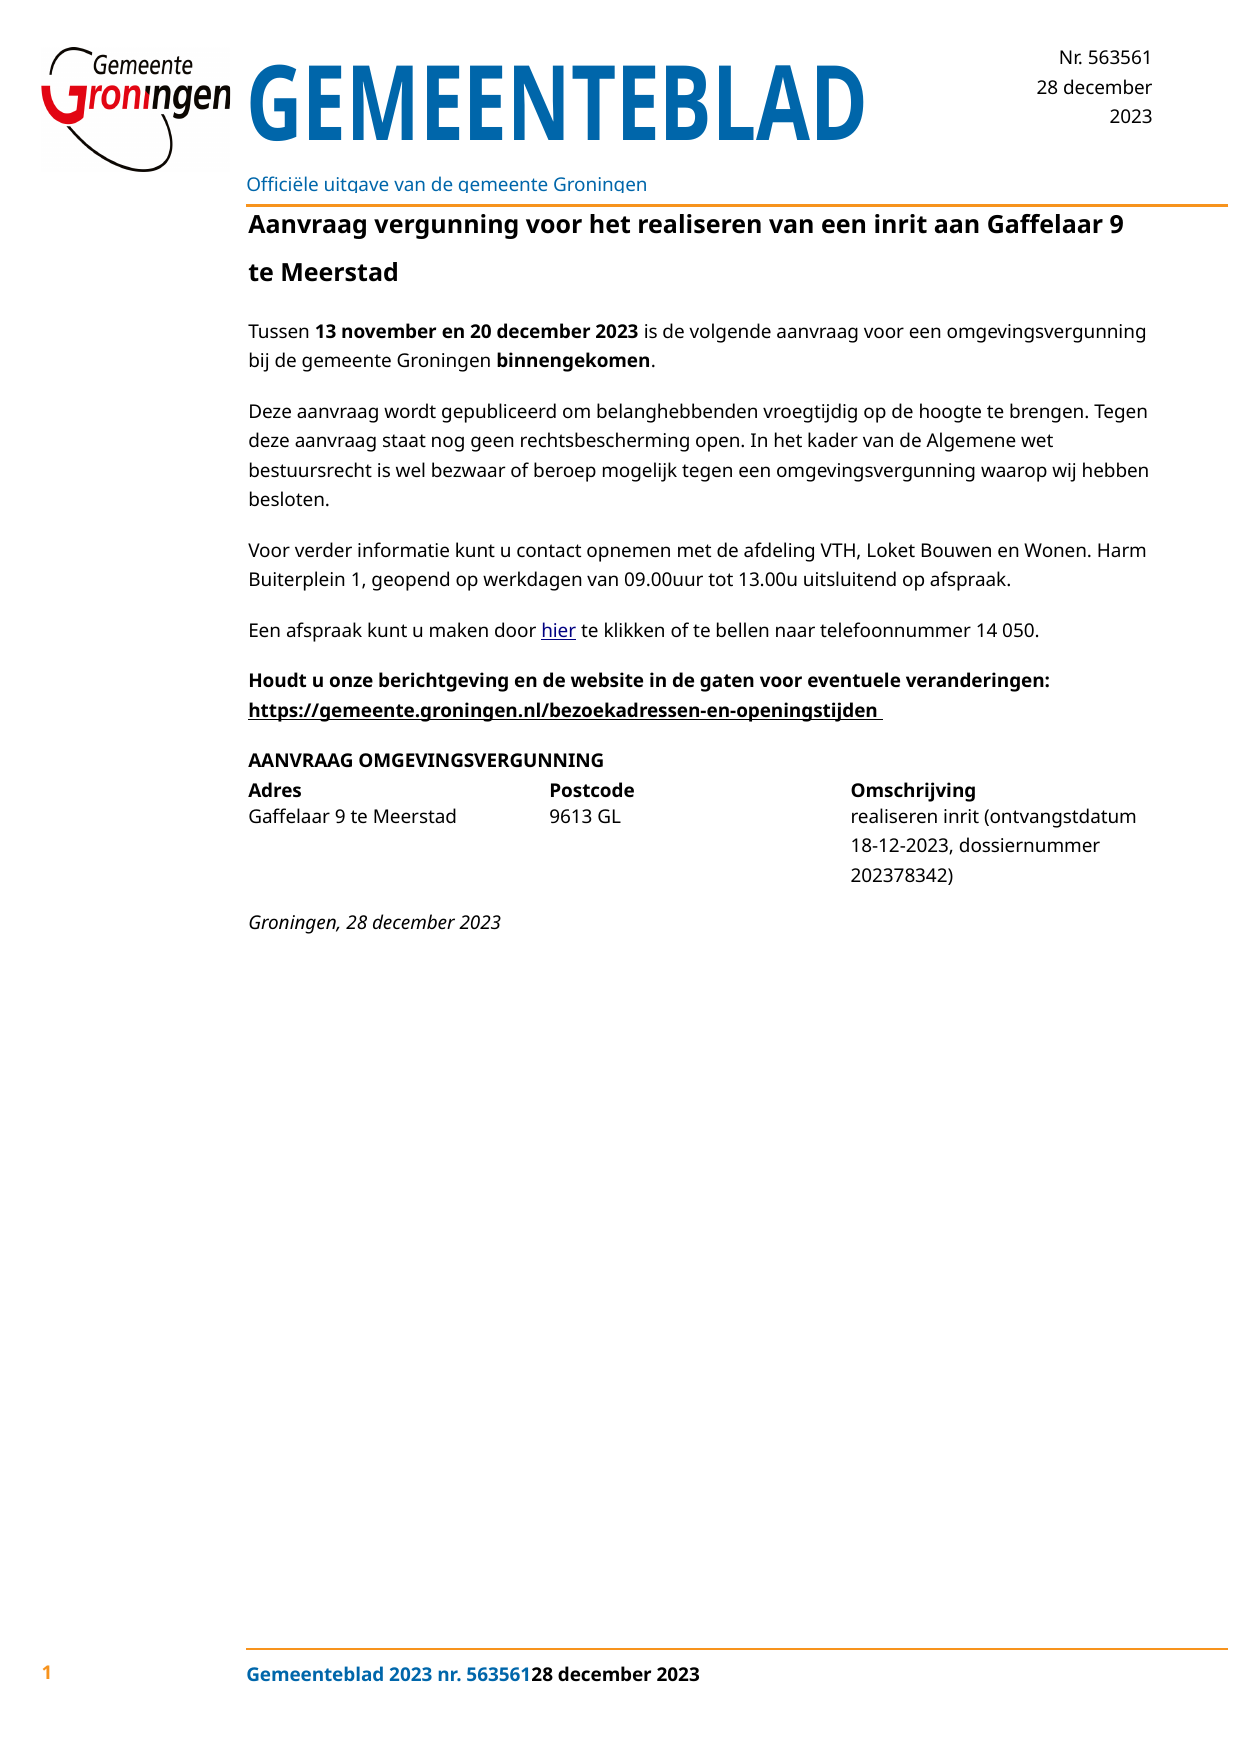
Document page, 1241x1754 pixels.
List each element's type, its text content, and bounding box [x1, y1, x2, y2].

text Tussen 13 november en 20 december 2023 is de volgende aanvraag voor een omgevingsvergunning bij de gemeente Groningen binnengekomen. [248, 318, 1152, 373]
table_header Postcode [549, 777, 850, 803]
table_header Omschrijving [850, 777, 1152, 803]
text Deze aanvraag wordt gepubliceerd om belanghebbenden vroegtijdig op de hoogte te brengen. Tegen deze aanvraag staat nog geen rechtsbescherming open. In het kader van de Algemene wet bestuursrecht is wel bezwaar of beroep mogelijk tegen een omgevingsvergunning waarop wij hebben besloten. [248, 398, 1152, 512]
text Een afspraak kunt u maken door hier te klikken of te bellen naar telefoonnummer 14 050. [248, 617, 1152, 643]
text Voor verder informatie kunt u contact opnemen met de afdeling VTH, Loket Bouwen en Wonen. Harm Buiterplein 1, geopend op werkdagen van 09.00uur tot 13.00u uitsluitend op afspraak. [248, 537, 1152, 592]
text Groningen, 28 december 2023 [248, 909, 1152, 935]
text Aanvraag vergunning voor het realiseren van een inrit aan Gaffelaar 9 te Meerstad [248, 207, 1152, 288]
table_cell 9613 GL [549, 803, 850, 888]
table_header Adres [248, 777, 549, 803]
text Houdt u onze berichtgeving en de website in de gaten voor eventuele veranderingen: https://gemeente.groningen.nl/bezoekadressen-en-openingstijden [248, 667, 1152, 723]
table_cell Gaffelaar 9 te Meerstad [248, 803, 549, 888]
picture [41, 47, 231, 172]
text AANVRAAG OMGEVINGSVERGUNNING [248, 747, 1152, 773]
table_cell realiseren inrit (ontvangstdatum 18-12-2023, dossiernummer 202378342) [850, 803, 1152, 888]
